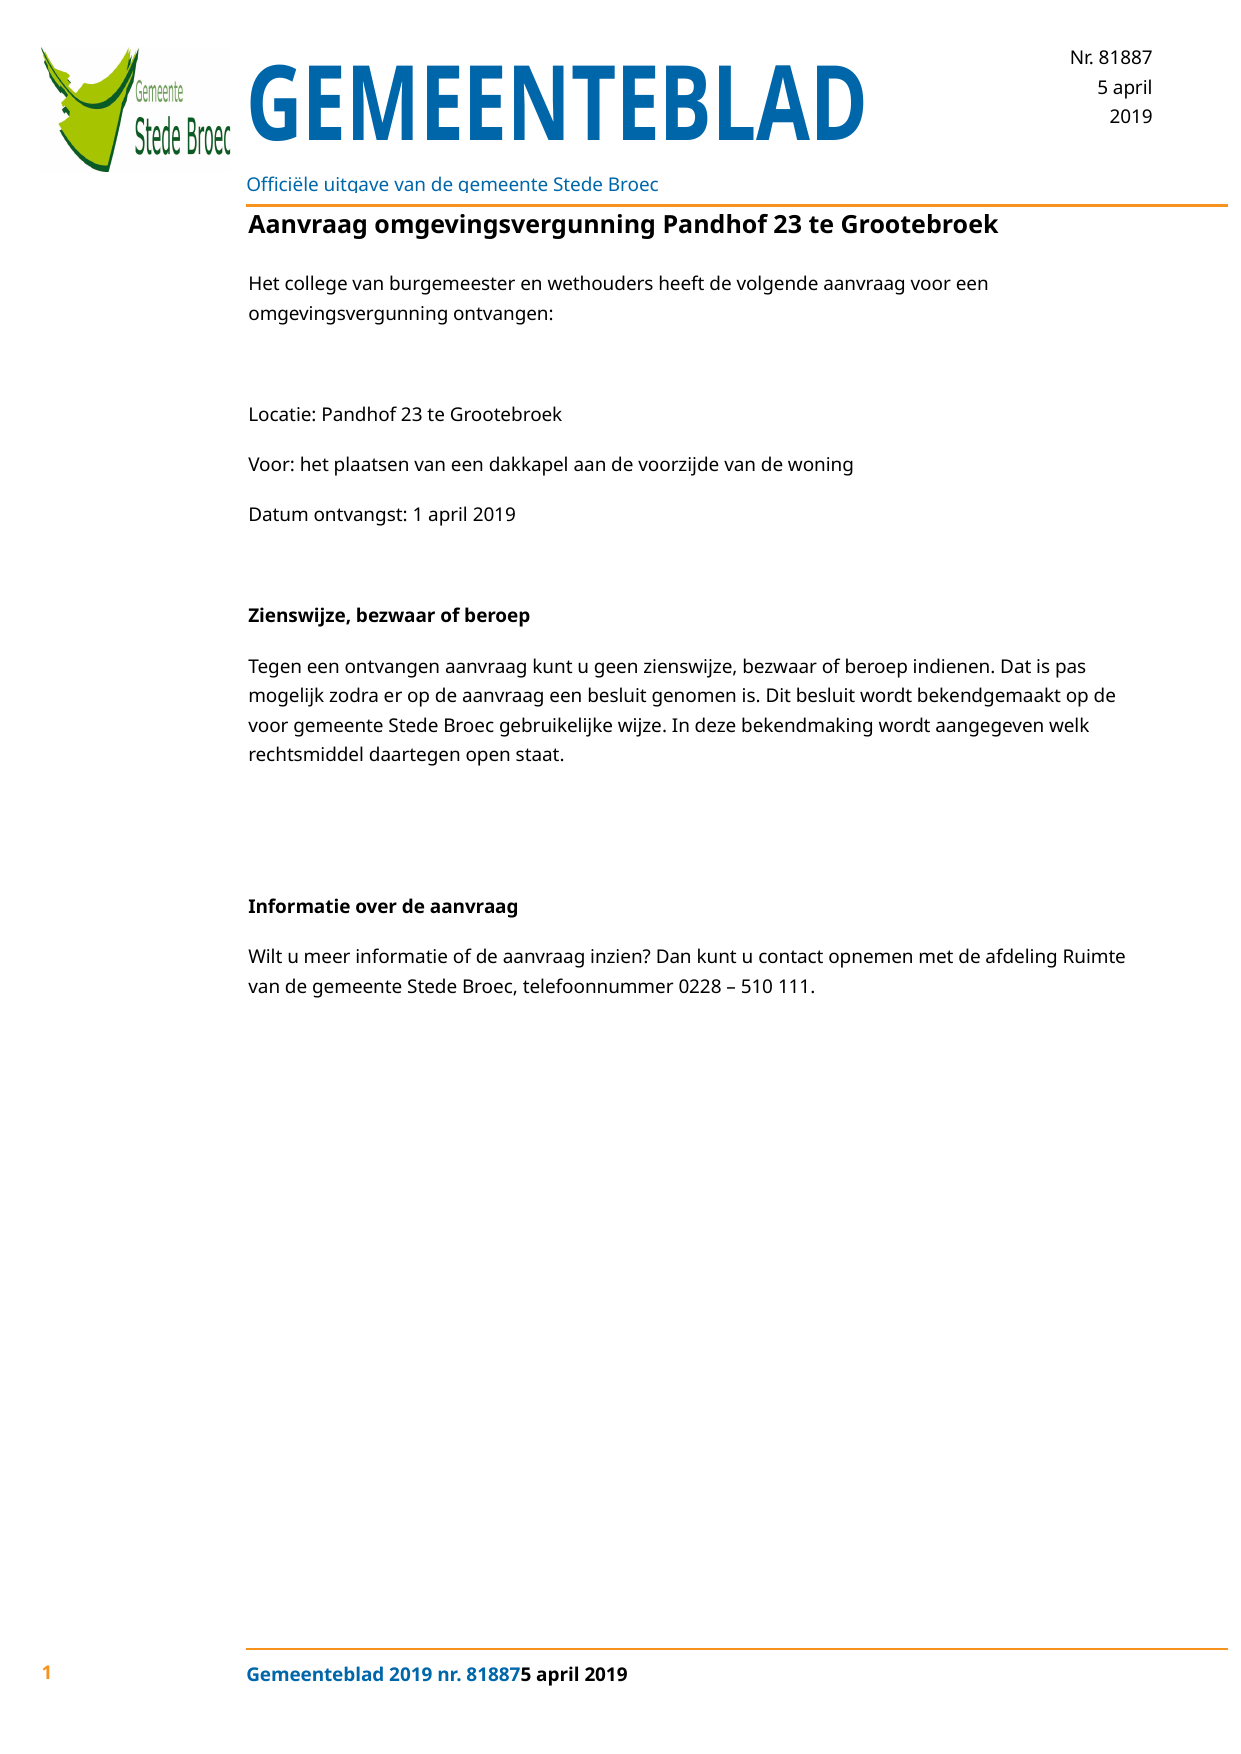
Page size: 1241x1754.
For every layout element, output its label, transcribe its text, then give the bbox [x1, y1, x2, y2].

text Voor: het plaatsen van een dakkapel aan de voorzijde van de woning [248, 451, 1152, 477]
picture [41, 47, 231, 172]
text Tegen een ontvangen aanvraag kunt u geen zienswijze, bezwaar of beroep indienen. Dat is pas mogelijk zodra er op de aanvraag een besluit genomen is. Dit besluit wordt bekendgemaakt op de voor gemeente Stede Broec gebruikelijke wijze. In deze bekendmaking wordt aangegeven welk rechtsmiddel daartegen open staat. [248, 653, 1152, 767]
text Zienswijze, bezwaar of beroep [248, 602, 1152, 628]
text Datum ontvangst: 1 april 2019 [248, 502, 1152, 527]
text Aanvraag omgevingsvergunning Pandhof 23 te Grootebroek [248, 207, 1152, 241]
text Wilt u meer informatie of de aanvraag inzien? Dan kunt u contact opnemen met de afdeling Ruimte van de gemeente Stede Broec, telefoonnummer 0228 – 510 111. [248, 943, 1152, 998]
text Het college van burgemeester en wethouders heeft de volgende aanvraag voor een omgevingsvergunning ontvangen: [248, 270, 1152, 326]
text Locatie: Pandhof 23 te Grootebroek [248, 401, 1152, 426]
text Informatie over de aanvraag [248, 893, 1152, 918]
